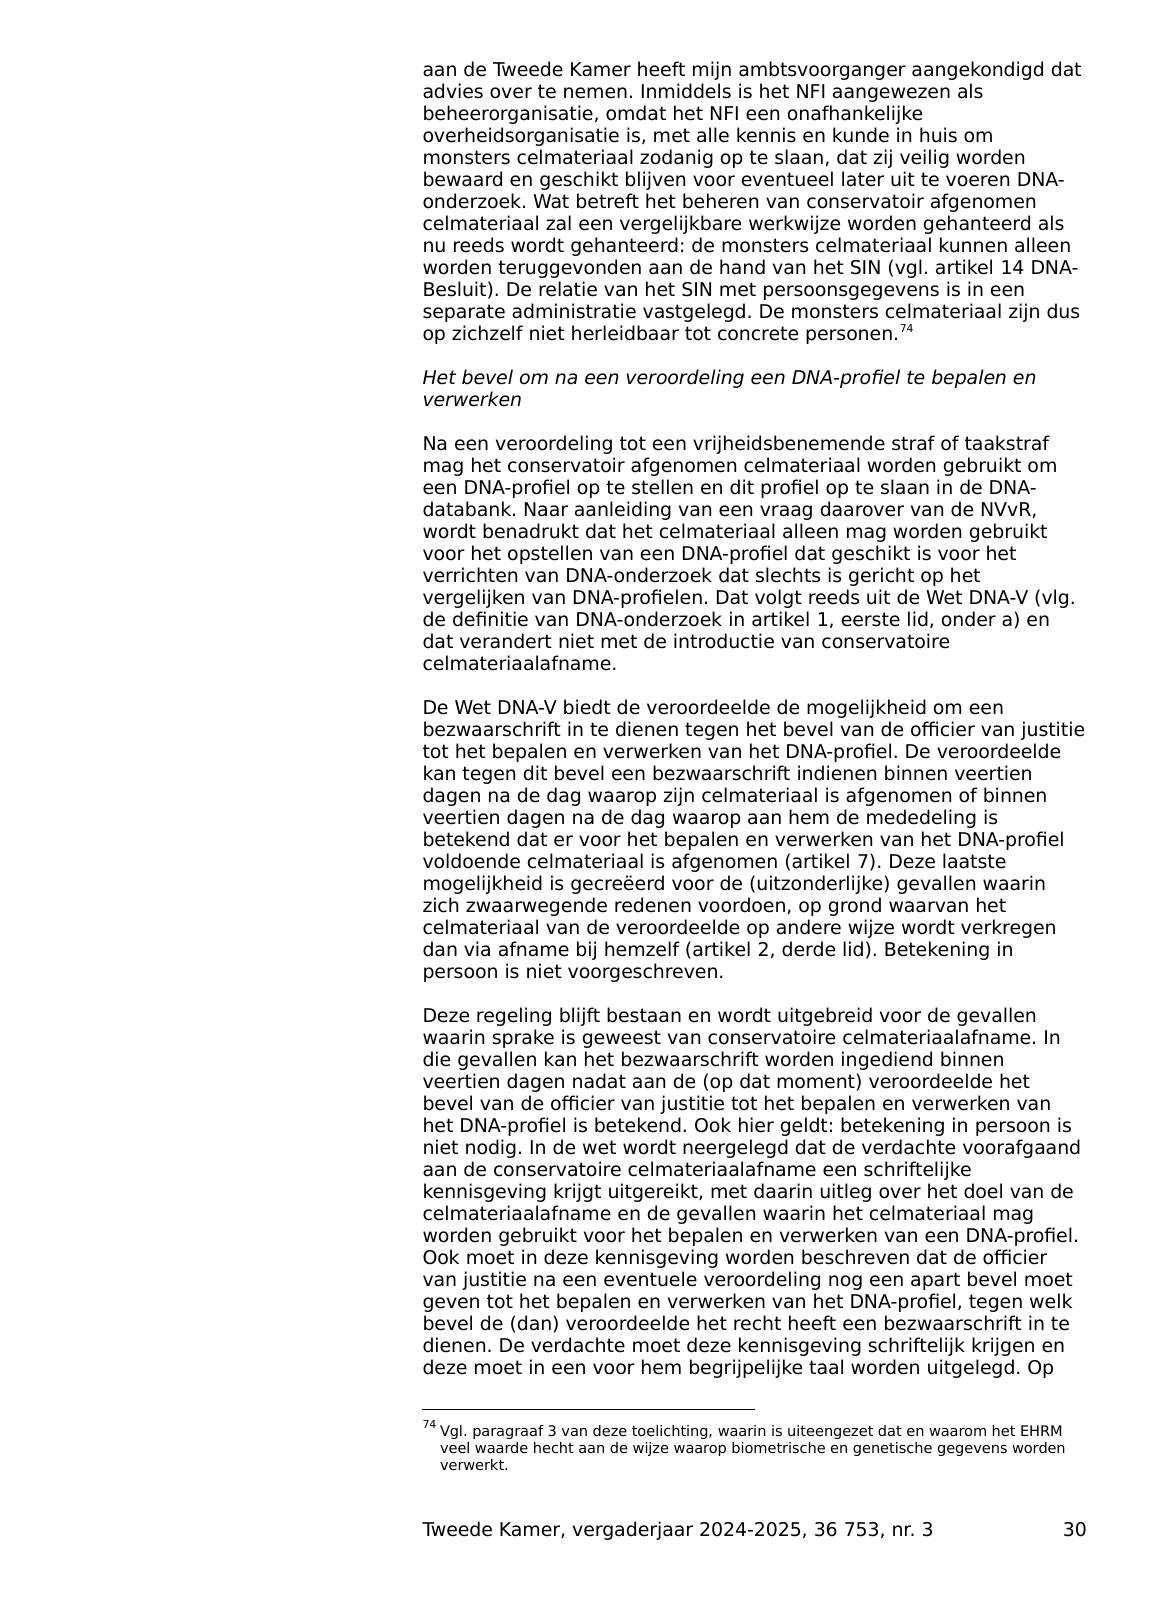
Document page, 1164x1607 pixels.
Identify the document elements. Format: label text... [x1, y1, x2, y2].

text Vgl. paragraaf 3 van deze toelichting, waarin is uiteengezet dat en waarom het EHRM veel waarde hecht aan de wijze waarop biometrische en genetische gegevens worden verwerkt. [422, 1418, 1087, 1474]
text Na een veroordeling tot een vrijheidsbenemende straf of taakstraf mag het conservatoir afgenomen celmateriaal worden gebruikt om een DNA-profiel op te stellen en dit profiel op te slaan in de DNA-databank. Naar aanleiding van een vraag daarover van de NVvR, wordt benadrukt dat het celmateriaal alleen mag worden gebruikt voor het opstellen van een DNA-profiel dat geschikt is voor het verrichten van DNA-onderzoek dat slechts is gericht op het vergelijken van DNA-profielen. Dat volgt reeds uit de Wet DNA-V (vlg. de definitie van DNA-onderzoek in artikel 1, eerste lid, onder a) en dat verandert niet met de introductie van conservatoire celmateriaalafname. [422, 433, 1087, 675]
text Deze regeling blijft bestaan en wordt uitgebreid voor de gevallen waarin sprake is geweest van conservatoire celmateriaalafname. In die gevallen kan het bezwaarschrift worden ingediend binnen veertien dagen nadat aan de (op dat moment) veroordeelde het bevel van de officier van justitie tot het bepalen en verwerken van het DNA-profiel is betekend. Ook hier geldt: betekening in persoon is niet nodig. In de wet wordt neergelegd dat de verdachte voorafgaand aan de conservatoire celmateriaalafname een schriftelijke kennisgeving krijgt uitgereikt, met daarin uitleg over het doel van de celmateriaalafname en de gevallen waarin het celmateriaal mag worden gebruikt voor het bepalen en verwerken van een DNA-profiel. Ook moet in deze kennisgeving worden beschreven dat de officier van justitie na een eventuele veroordeling nog een apart bevel moet geven tot het bepalen en verwerken van het DNA-profiel, tegen welk bevel de (dan) veroordeelde het recht heeft een bezwaarschrift in te dienen. De verdachte moet deze kennisgeving schriftelijk krijgen en deze moet in een voor hem begrijpelijke taal worden uitgelegd. Op [422, 1005, 1087, 1379]
text De Wet DNA-V biedt de veroordeelde de mogelijkheid om een bezwaarschrift in te dienen tegen het bevel van de officier van justitie tot het bepalen en verwerken van het DNA-profiel. De veroordeelde kan tegen dit bevel een bezwaarschrift indienen binnen veertien dagen na de dag waarop zijn celmateriaal is afgenomen of binnen veertien dagen na de dag waarop aan hem de mededeling is betekend dat er voor het bepalen en verwerken van het DNA-profiel voldoende celmateriaal is afgenomen (artikel 7). Deze laatste mogelijkheid is gecreëerd voor de (uitzonderlijke) gevallen waarin zich zwaarwegende redenen voordoen, op grond waarvan het celmateriaal van de veroordeelde op andere wijze wordt verkregen dan via afname bij hemzelf (artikel 2, derde lid). Betekening in persoon is niet voorgeschreven. [422, 697, 1087, 983]
text aan de Tweede Kamer heeft mijn ambtsvoorganger aangekondigd dat advies over te nemen. Inmiddels is het NFI aangewezen als beheerorganisatie, omdat het NFI een onafhankelijke overheidsorganisatie is, met alle kennis en kunde in huis om monsters celmateriaal zodanig op te slaan, dat zij veilig worden bewaard en geschikt blijven voor eventueel later uit te voeren DNA-onderzoek. Wat betreft het beheren van conservatoir afgenomen celmateriaal zal een vergelijkbare werkwijze worden gehanteerd als nu reeds wordt gehanteerd: de monsters celmateriaal kunnen alleen worden teruggevonden aan de hand van het SIN (vgl. artikel 14 DNA-Besluit). De relatie van het SIN met persoonsgegevens is in een separate administratie vastgelegd. De monsters celmateriaal zijn dus op zichzelf niet herleidbaar tot concrete personen. [422, 59, 1087, 345]
subtitle Het bevel om na een veroordeling een DNA-profiel te bepalen en verwerken [422, 367, 1087, 411]
